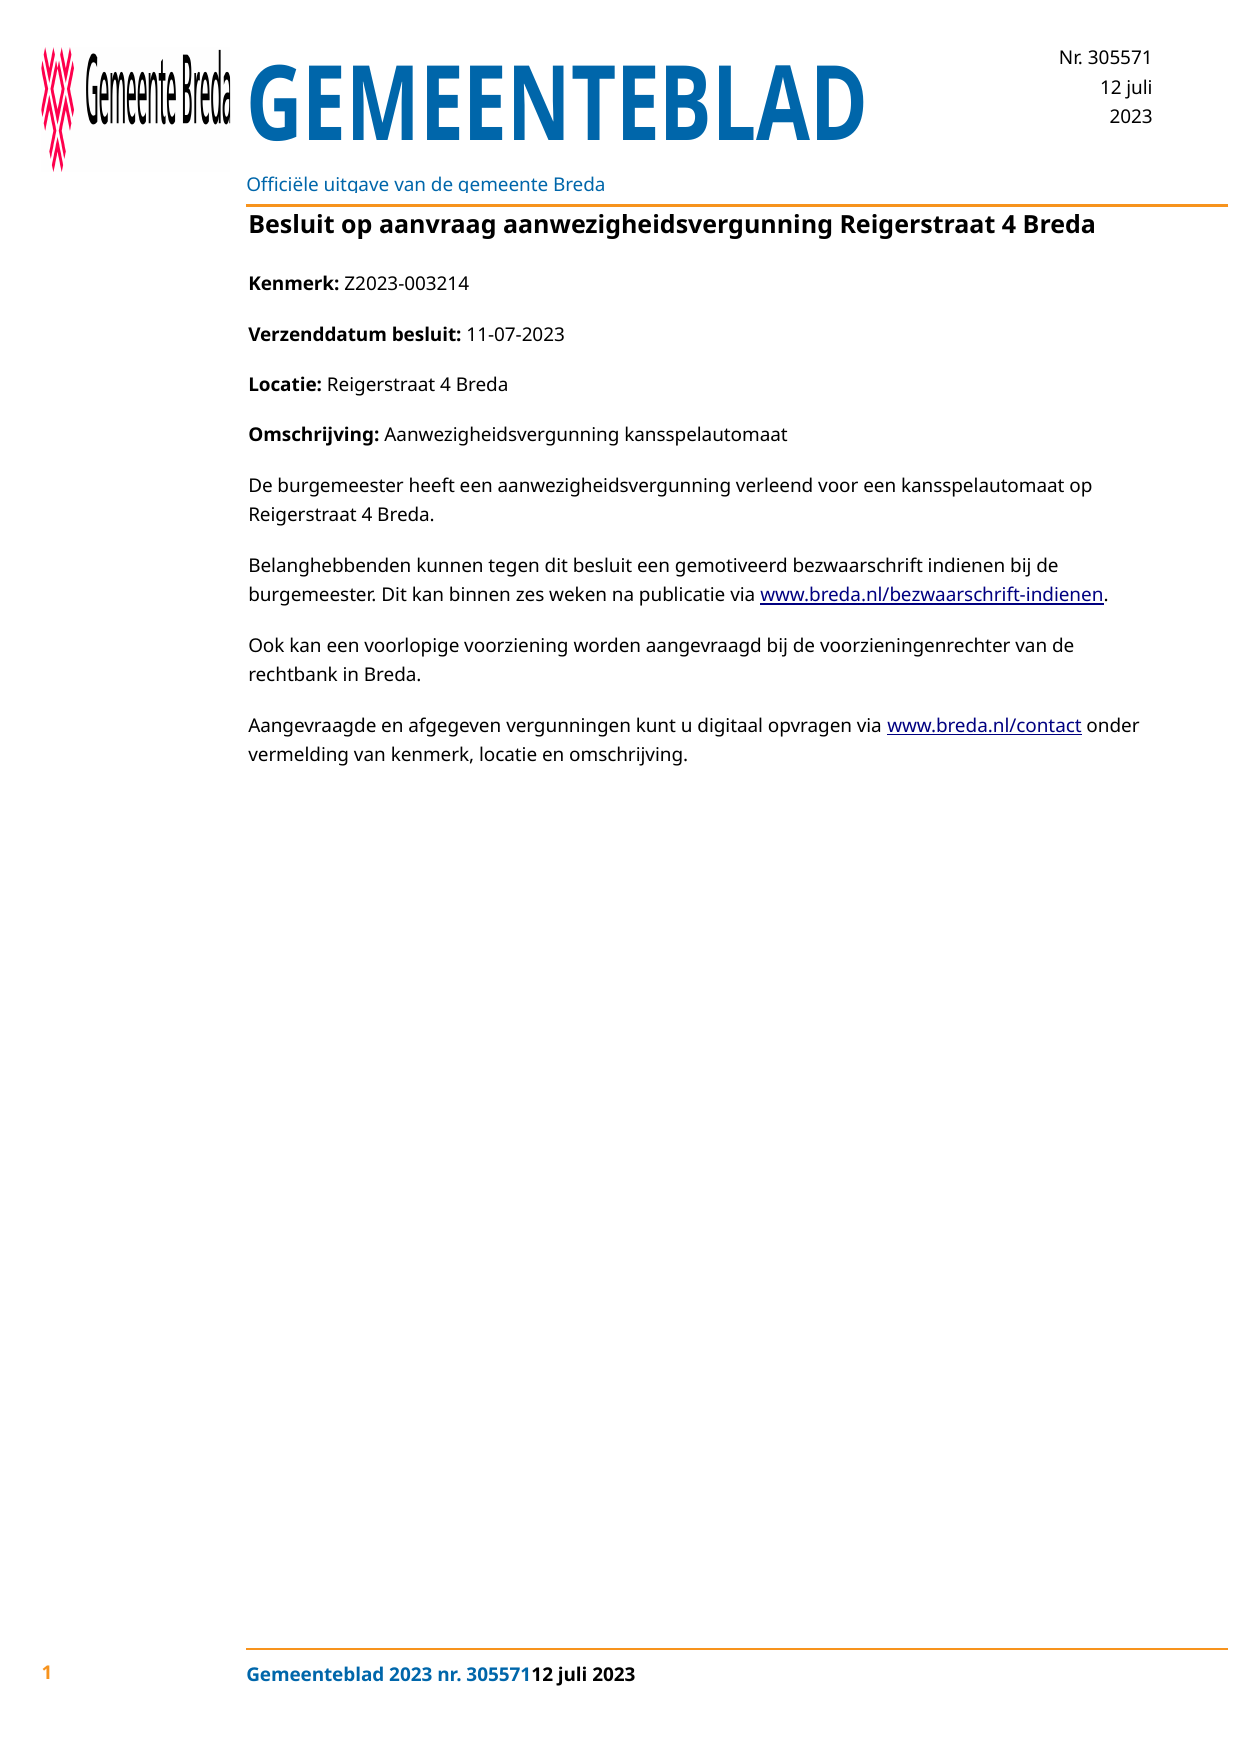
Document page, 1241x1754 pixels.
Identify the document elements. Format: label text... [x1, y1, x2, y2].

text Omschrijving: Aanwezigheidsvergunning kansspelautomaat [248, 422, 1152, 447]
text Aangevraagde en afgegeven vergunningen kunt u digitaal opvragen via www.breda.nl/contact onder vermelding van kenmerk, locatie en omschrijving. [248, 712, 1152, 767]
text Locatie: Reigerstraat 4 Breda [248, 371, 1152, 397]
text Ook kan een voorlopige voorziening worden aangevraagd bij de voorzieningenrechter van de rechtbank in Breda. [248, 632, 1152, 687]
text De burgemeester heeft een aanwezigheidsvergunning verleend voor een kansspelautomaat op Reigerstraat 4 Breda. [248, 472, 1152, 527]
picture [41, 47, 231, 172]
text Kenmerk: Z2023-003214 [248, 270, 1152, 296]
text Besluit op aanvraag aanwezigheidsvergunning Reigerstraat 4 Breda [248, 207, 1152, 241]
text Verzenddatum besluit: 11-07-2023 [248, 321, 1152, 346]
text Belanghebbenden kunnen tegen dit besluit een gemotiveerd bezwaarschrift indienen bij de burgemeester. Dit kan binnen zes weken na publicatie via www.breda.nl/bezwaarschrift-indienen. [248, 552, 1152, 607]
